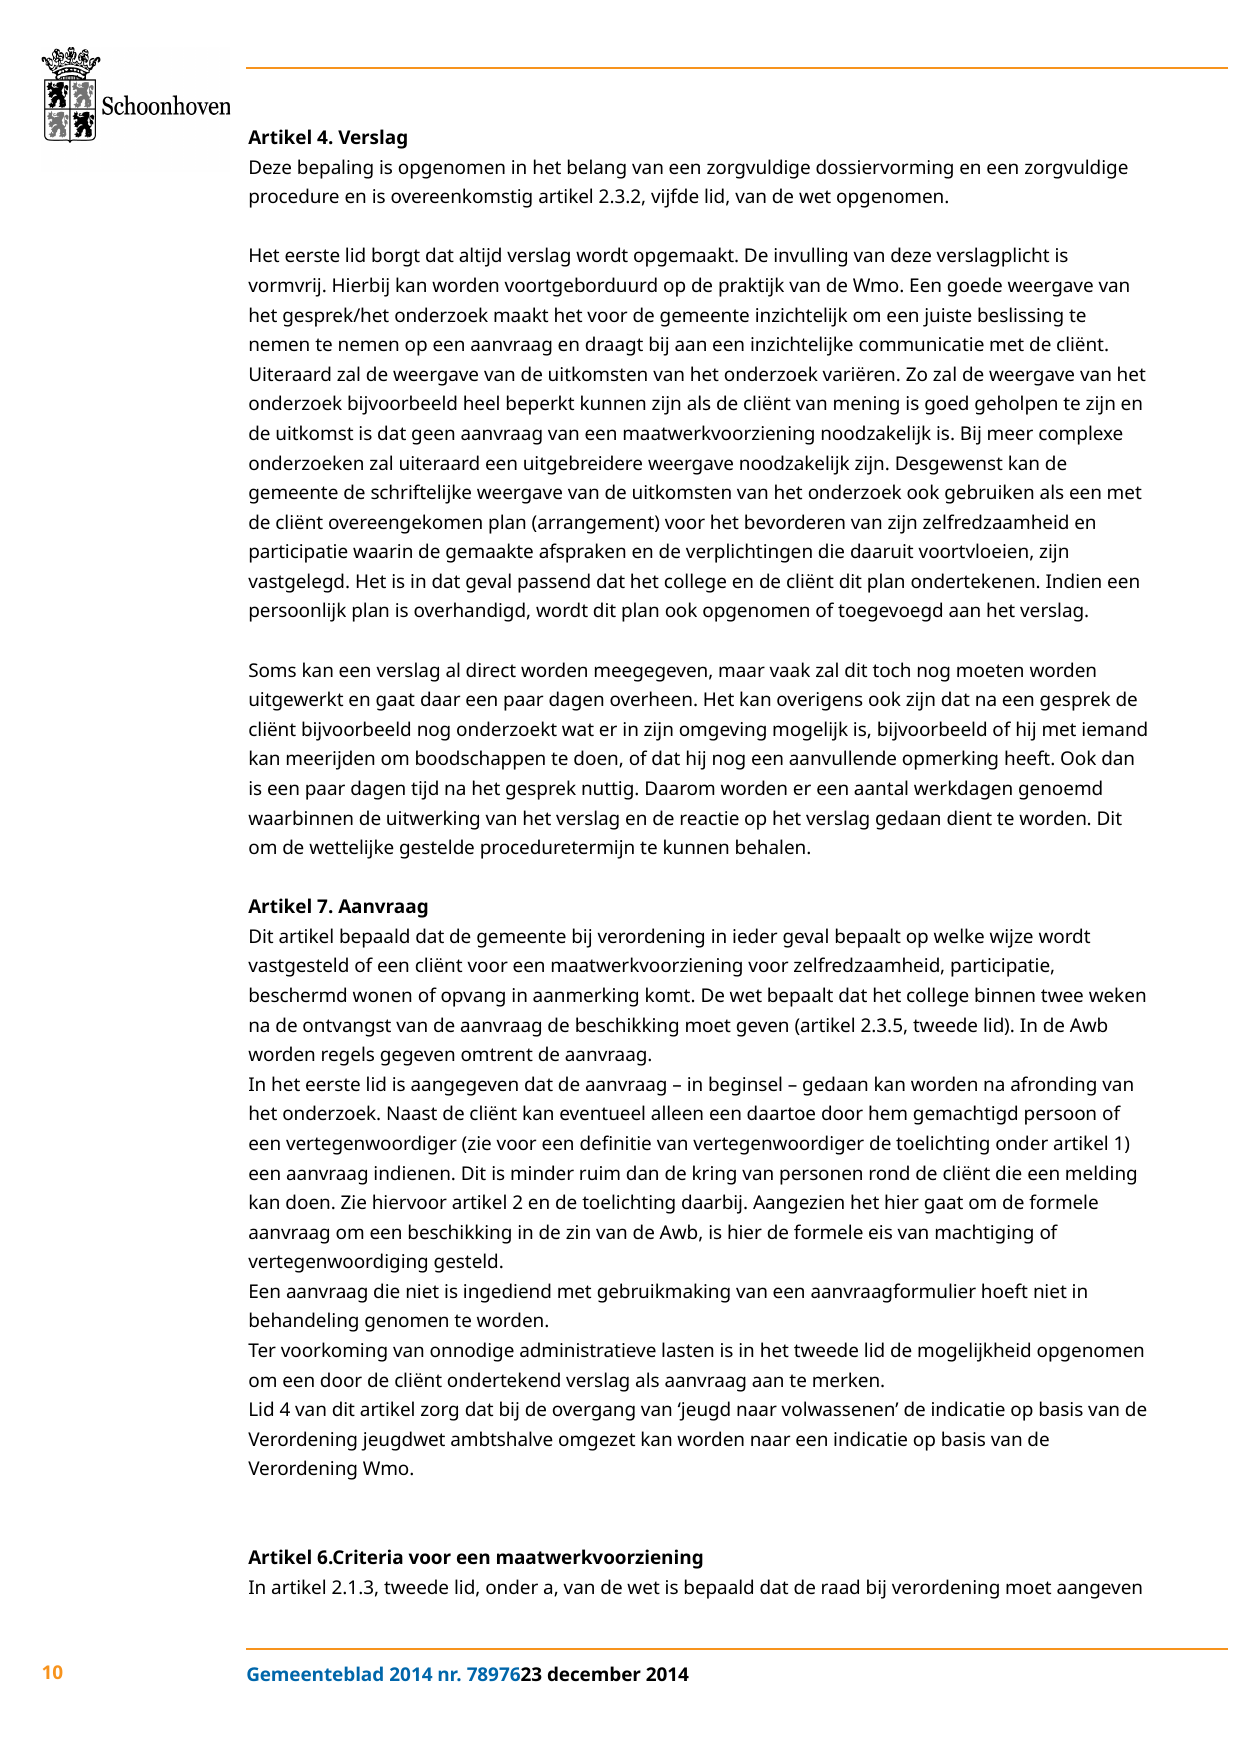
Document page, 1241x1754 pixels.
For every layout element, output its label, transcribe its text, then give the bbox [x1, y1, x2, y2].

text Het eerste lid borgt dat altijd verslag wordt opgemaakt. De invulling van deze verslagplicht is vormvrij. Hierbij kan worden voortgeborduurd op de praktijk van de Wmo. Een goede weergave van het gesprek/het onderzoek maakt het voor de gemeente inzichtelijk om een juiste beslissing te nemen te nemen op een aanvraag en draagt bij aan een inzichtelijke communicatie met de cliënt. Uiteraard zal de weergave van de uitkomsten van het onderzoek variëren. Zo zal de weergave van het onderzoek bijvoorbeeld heel beperkt kunnen zijn als de cliënt van mening is goed geholpen te zijn en de uitkomst is dat geen aanvraag van een maatwerkvoorziening noodzakelijk is. Bij meer complexe onderzoeken zal uiteraard een uitgebreidere weergave noodzakelijk zijn. Desgewenst kan de gemeente de schriftelijke weergave van de uitkomsten van het onderzoek ook gebruiken als een met de cliënt overeengekomen plan (arrangement) voor het bevorderen van zijn zelfredzaamheid en participatie waarin de gemaakte afspraken en de verplichtingen die daaruit voortvloeien, zijn vastgelegd. Het is in dat geval passend dat het college en de cliënt dit plan ondertekenen. Indien een persoonlijk plan is overhandigd, wordt dit plan ook opgenomen of toegevoegd aan het verslag. [248, 243, 1152, 623]
text Artikel 7. Aanvraag [248, 893, 1152, 919]
text Soms kan een verslag al direct worden meegegeven, maar vaak zal dit toch nog moeten worden uitgewerkt en gaat daar een paar dagen overheen. Het kan overigens ook zijn dat na een gesprek de cliënt bijvoorbeeld nog onderzoekt wat er in zijn omgeving mogelijk is, bijvoorbeeld of hij met iemand kan meerijden om boodschappen te doen, of dat hij nog een aanvullende opmerking heeft. Ook dan is een paar dagen tijd na het gesprek nuttig. Daarom worden er een aantal werkdagen genoemd waarbinnen de uitwerking van het verslag en de reactie op het verslag gedaan dient te worden. Dit om de wettelijke gestelde proceduretermijn te kunnen behalen. [248, 657, 1152, 860]
text Artikel 6.Criteria voor een maatwerkvoorziening [248, 1544, 1152, 1570]
text In het eerste lid is aangegeven dat de aanvraag – in beginsel – gedaan kan worden na afronding van het onderzoek. Naast de cliënt kan eventueel alleen een daartoe door hem gemachtigd persoon of een vertegenwoordiger (zie voor een definitie van vertegenwoordiger de toelichting onder artikel 1) een aanvraag indienen. Dit is minder ruim dan de kring van personen rond de cliënt die een melding kan doen. Zie hiervoor artikel 2 en de toelichting daarbij. Aangezien het hier gaat om de formele aanvraag om een beschikking in de zin van de Awb, is hier de formele eis van machtiging of vertegenwoordiging gesteld. [248, 1071, 1152, 1274]
text Een aanvraag die niet is ingediend met gebruikmaking van een aanvraagformulier hoeft niet in behandeling genomen te worden. [248, 1278, 1152, 1333]
picture [41, 47, 231, 172]
text Ter voorkoming van onnodige administratieve lasten is in het tweede lid de mogelijkheid opgenomen om een door de cliënt ondertekend verslag als aanvraag aan te merken. [248, 1337, 1152, 1393]
text Deze bepaling is opgenomen in het belang van een zorgvuldige dossiervorming en een zorgvuldige procedure en is overeenkomstig artikel 2.3.2, vijfde lid, van de wet opgenomen. [248, 154, 1152, 209]
text Artikel 4. Verslag [248, 124, 1152, 150]
text In artikel 2.1.3, tweede lid, onder a, van de wet is bepaald dat de raad bij verordening moet aangeven [248, 1574, 1152, 1600]
text Lid 4 van dit artikel zorg dat bij de overgang van ‘jeugd naar volwassenen’ de indicatie op basis van de Verordening jeugdwet ambtshalve omgezet kan worden naar een indicatie op basis van de Verordening Wmo. [248, 1396, 1152, 1481]
text Dit artikel bepaald dat de gemeente bij verordening in ieder geval bepaalt op welke wijze wordt vastgesteld of een cliënt voor een maatwerkvoorziening voor zelfredzaamheid, participatie, beschermd wonen of opvang in aanmerking komt. De wet bepaalt dat het college binnen twee weken na de ontvangst van de aanvraag de beschikking moet geven (artikel 2.3.5, tweede lid). In de Awb worden regels gegeven omtrent de aanvraag. [248, 923, 1152, 1067]
